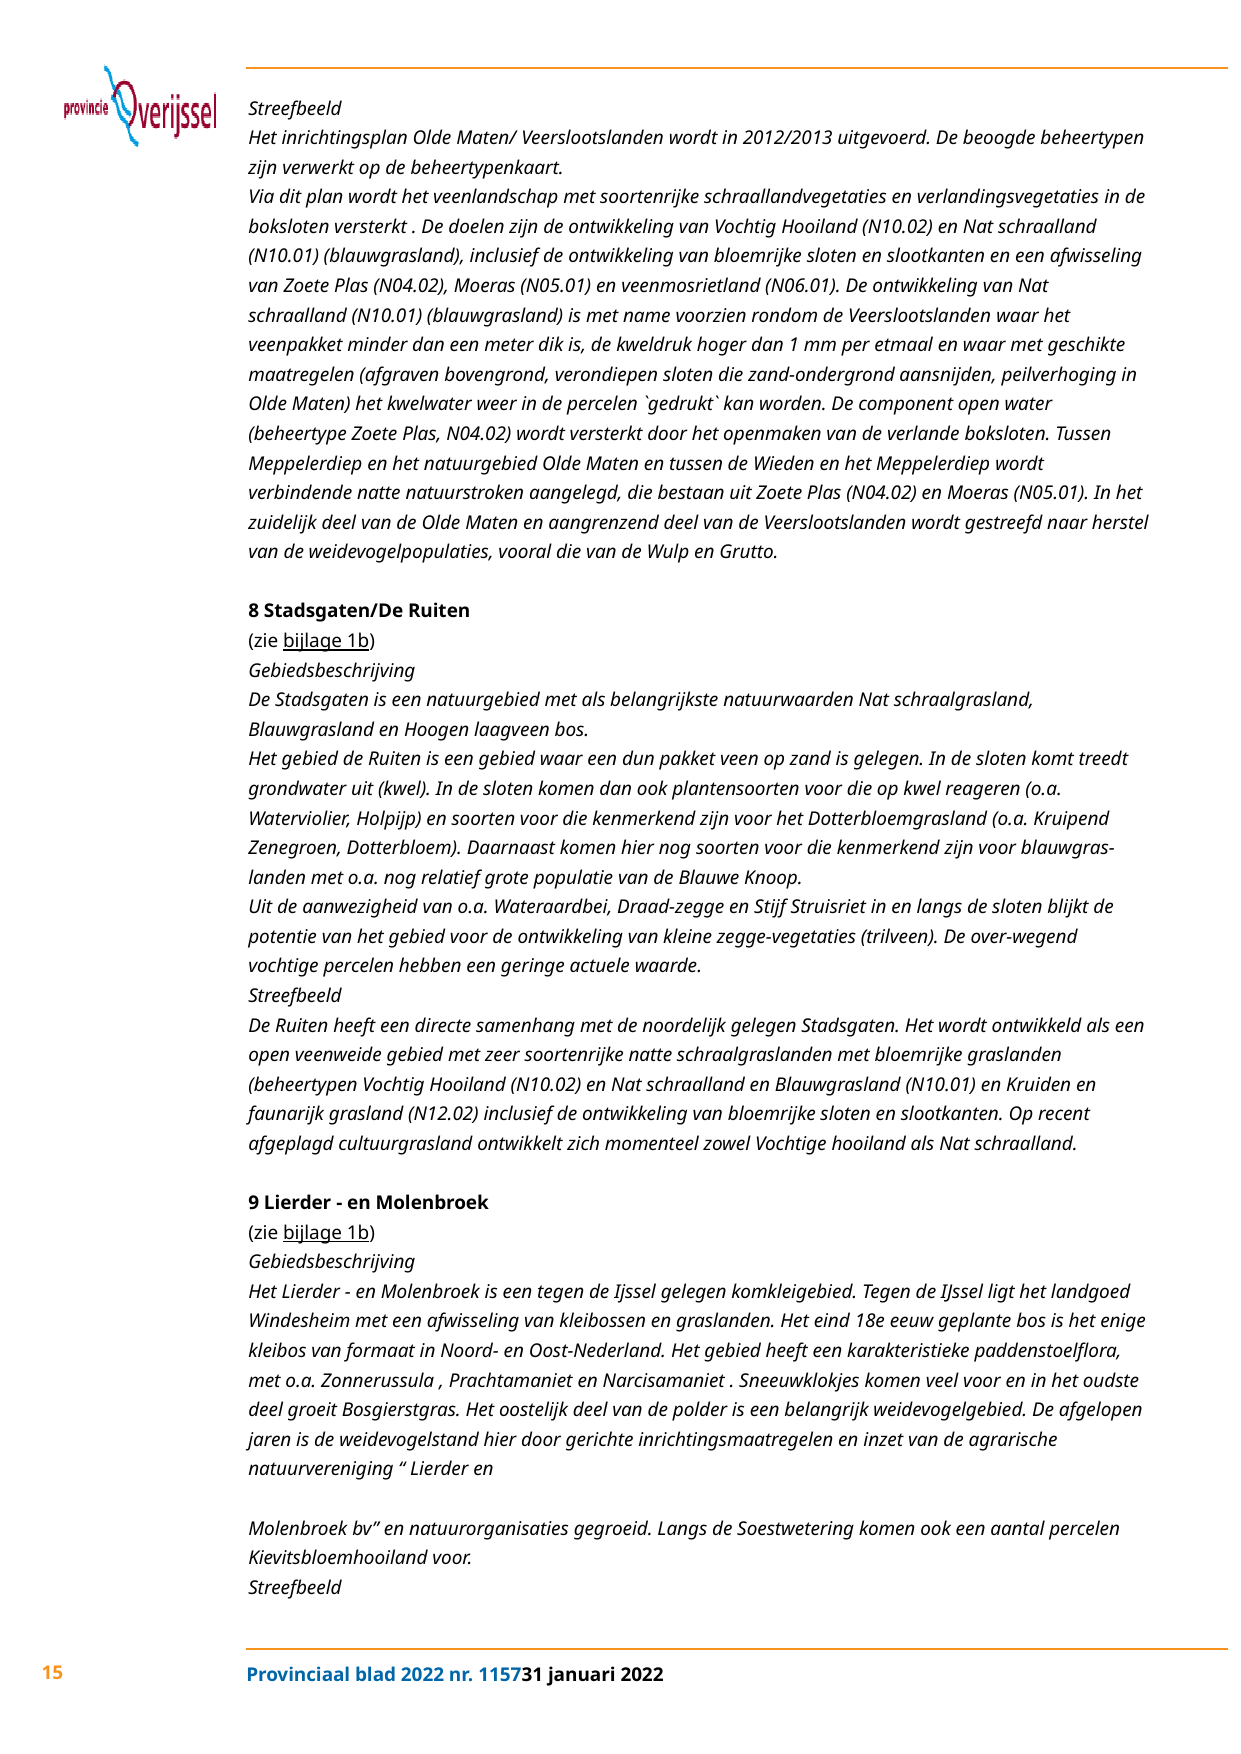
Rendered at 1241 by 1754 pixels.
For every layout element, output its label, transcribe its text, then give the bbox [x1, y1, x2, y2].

text Het gebied de Ruiten is een gebied waar een dun pakket veen op zand is gelegen. In de sloten komt treedt grondwater uit (kwel). In de sloten komen dan ook plantensoorten voor die op kwel reageren (o.a. Waterviolier, Holpijp) en soorten voor die kenmerkend zijn voor het Dotterbloemgrasland (o.a. Kruipend Zenegroen, Dotterbloem). Daarnaast komen hier nog soorten voor die kenmerkend zijn voor blauwgras-landen met o.a. nog relatief grote populatie van de Blauwe Knoop. [248, 746, 1152, 890]
text Streefbeeld [248, 95, 1152, 121]
text De Stadsgaten is een natuurgebied met als belangrijkste natuurwaarden Nat schraalgrasland, Blauwgrasland en Hoogen laagveen bos. [248, 686, 1152, 742]
text De Ruiten heeft een directe samenhang met de noordelijk gelegen Stadsgaten. Het wordt ontwikkeld als een open veenweide gebied met zeer soortenrijke natte schraalgraslanden met bloemrijke graslanden (beheertypen Vochtig Hooiland (N10.02) en Nat schraalland en Blauwgrasland (N10.01) en Kruiden en faunarijk grasland (N12.02) inclusief de ontwikkeling van bloemrijke sloten en slootkanten. Op recent afgeplagd cultuurgrasland ontwikkelt zich momenteel zowel Vochtige hooiland als Nat schraalland. [248, 1012, 1152, 1156]
text Gebiedsbeschrijving [248, 1248, 1152, 1274]
text Streefbeeld [248, 982, 1152, 1008]
text Streefbeeld [248, 1574, 1152, 1600]
picture [41, 47, 231, 172]
text Windesheim met een afwisseling van kleibossen en graslanden. Het eind 18e eeuw geplante bos is het enige kleibos van formaat in Noord- en Oost-Nederland. Het gebied heeft een karakteristieke paddenstoelflora, met o.a. Zonnerussula , Prachtamaniet en Narcisamaniet . Sneeuwklokjes komen veel voor en in het oudste deel groeit Bosgierstgras. Het oostelijk deel van de polder is een belangrijk weidevogelgebied. De afgelopen jaren is de weidevogelstand hier door gerichte inrichtingsmaatregelen en inzet van de agrarische natuurvereniging “ Lierder en [248, 1308, 1152, 1481]
text Uit de aanwezigheid van o.a. Wateraardbei, Draad-zegge en Stijf Struisriet in en langs de sloten blijkt de potentie van het gebied voor de ontwikkeling van kleine zegge-vegetaties (trilveen). De over-wegend vochtige percelen hebben een geringe actuele waarde. [248, 893, 1152, 978]
text Molenbroek bv” en natuurorganisaties gegroeid. Langs de Soestwetering komen ook een aantal percelen Kievitsbloemhooiland voor. [248, 1515, 1152, 1570]
text Het Lierder - en Molenbroek is een tegen de Ijssel gelegen komkleigebied. Tegen de IJssel ligt het landgoed [248, 1278, 1152, 1304]
text 9 Lierder - en Molenbroek [248, 1189, 1152, 1215]
text Via dit plan wordt het veenlandschap met soortenrijke schraallandvegetaties en verlandingsvegetaties in de boksloten versterkt . De doelen zijn de ontwikkeling van Vochtig Hooiland (N10.02) en Nat schraalland (N10.01) (blauwgrasland), inclusief de ontwikkeling van bloemrijke sloten en slootkanten en een afwisseling van Zoete Plas (N04.02), Moeras (N05.01) en veenmosrietland (N06.01). De ontwikkeling van Nat schraalland (N10.01) (blauwgrasland) is met name voorzien rondom de Veerslootslanden waar het veenpakket minder dan een meter dik is, de kweldruk hoger dan 1 mm per etmaal en waar met geschikte maatregelen (afgraven bovengrond, verondiepen sloten die zand-ondergrond aansnijden, peilverhoging in Olde Maten) het kwelwater weer in de percelen `gedrukt` kan worden. De component open water (beheertype Zoete Plas, N04.02) wordt versterkt door het openmaken van de verlande boksloten. Tussen Meppelerdiep en het natuurgebied Olde Maten en tussen de Wieden en het Meppelerdiep wordt verbindende natte natuurstroken aangelegd, die bestaan uit Zoete Plas (N04.02) en Moeras (N05.01). In het zuidelijk deel van de Olde Maten en aangrenzend deel van de Veerslootslanden wordt gestreefd naar herstel van de weidevogelpopulaties, vooral die van de Wulp en Grutto. [248, 183, 1152, 564]
text Gebiedsbeschrijving [248, 657, 1152, 683]
text Het inrichtingsplan Olde Maten/ Veerslootslanden wordt in 2012/2013 uitgevoerd. De beoogde beheertypen zijn verwerkt op de beheertypenkaart. [248, 124, 1152, 180]
text 8 Stadsgaten/De Ruiten [248, 598, 1152, 623]
text (zie bijlage 1b) [248, 627, 1152, 653]
text (zie bijlage 1b) [248, 1219, 1152, 1245]
